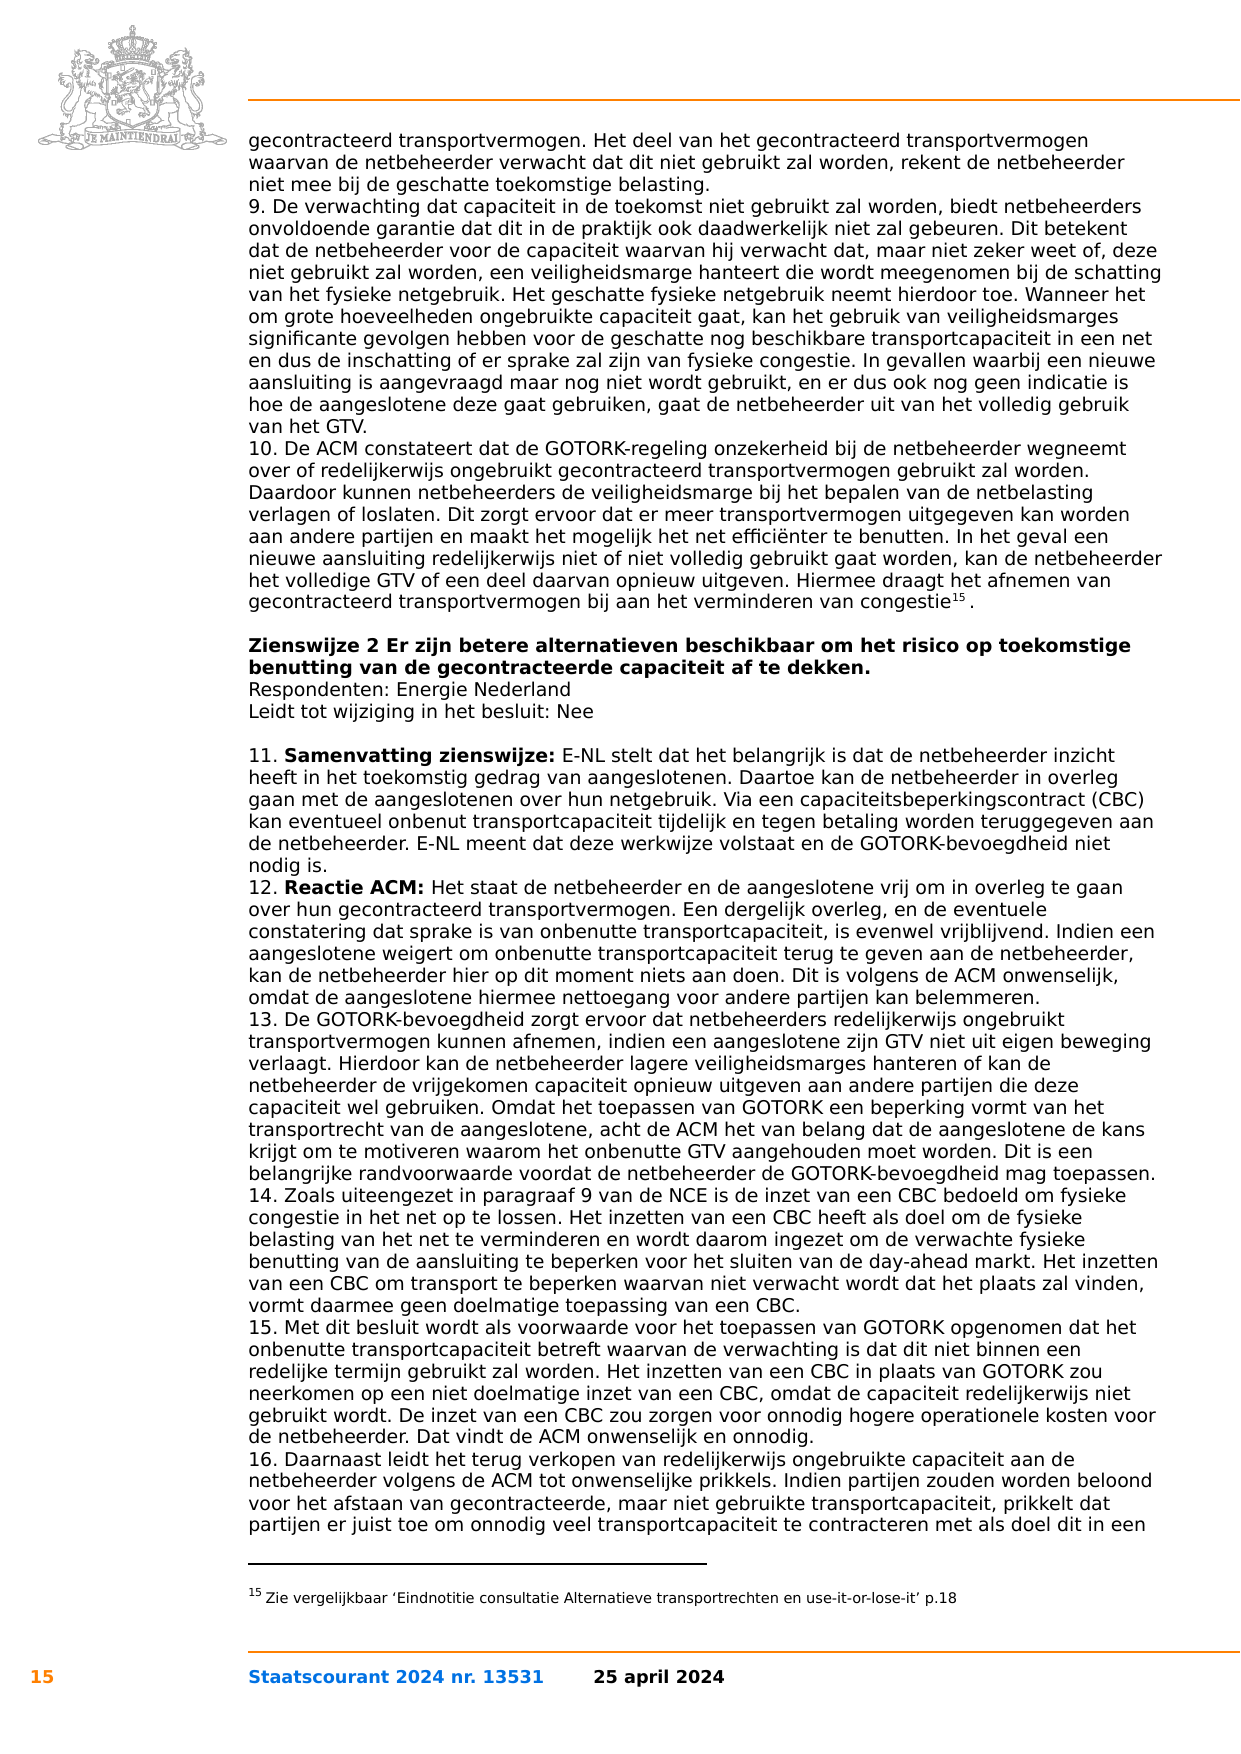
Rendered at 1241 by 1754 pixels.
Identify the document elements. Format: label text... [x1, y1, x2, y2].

text Leidt tot wijziging in het besluit: Nee [248, 701, 1163, 723]
text 10. De ACM constateert dat de GOTORK-regeling onzekerheid bij de netbeheerder wegneemt over of redelijkerwijs ongebruikt gecontracteerd transportvermogen gebruikt zal worden. Daardoor kunnen netbeheerders de veiligheidsmarge bij het bepalen van de netbelasting verlagen of loslaten. Dit zorgt ervoor dat er meer transportvermogen uitgegeven kan worden aan andere partijen en maakt het mogelijk het net efficiënter te benutten. In het geval een nieuwe aansluiting redelijkerwijs niet of niet volledig gebruikt gaat worden, kan de netbeheerder het volledige GTV of een deel daarvan opnieuw uitgeven. Hiermee draagt het afnemen van gecontracteerd transportvermogen bij aan het verminderen van congestie. [248, 438, 1163, 613]
text 11. Samenvatting zienswijze: E-NL stelt dat het belangrijk is dat de netbeheerder inzicht heeft in het toekomstig gedrag van aangeslotenen. Daartoe kan de netbeheerder in overleg gaan met de aangeslotenen over hun netgebruik. Via een capaciteitsbeperkingscontract (CBC) kan eventueel onbenut transportcapaciteit tijdelijk en tegen betaling worden teruggegeven aan de netbeheerder. E-NL meent dat deze werkwijze volstaat en de GOTORK-bevoegdheid niet nodig is. [248, 745, 1163, 877]
text gecontracteerd transportvermogen. Het deel van het gecontracteerd transportvermogen waarvan de netbeheerder verwacht dat dit niet gebruikt zal worden, rekent de netbeheerder niet mee bij de geschatte toekomstige belasting. [248, 130, 1163, 196]
text 13. De GOTORK-bevoegdheid zorgt ervoor dat netbeheerders redelijkerwijs ongebruikt transportvermogen kunnen afnemen, indien een aangeslotene zijn GTV niet uit eigen beweging verlaagt. Hierdoor kan de netbeheerder lagere veiligheidsmarges hanteren of kan de netbeheerder de vrijgekomen capaciteit opnieuw uitgeven aan andere partijen die deze capaciteit wel gebruiken. Omdat het toepassen van GOTORK een beperking vormt van het transportrecht van de aangeslotene, acht de ACM het van belang dat de aangeslotene de kans krijgt om te motiveren waarom het onbenutte GTV aangehouden moet worden. Dit is een belangrijke randvoorwaarde voordat de netbeheerder de GOTORK-bevoegdheid mag toepassen. [248, 1009, 1163, 1185]
text 9. De verwachting dat capaciteit in de toekomst niet gebruikt zal worden, biedt netbeheerders onvoldoende garantie dat dit in de praktijk ook daadwerkelijk niet zal gebeuren. Dit betekent dat de netbeheerder voor de capaciteit waarvan hij verwacht dat, maar niet zeker weet of, deze niet gebruikt zal worden, een veiligheidsmarge hanteert die wordt meegenomen bij de schatting van het fysieke netgebruik. Het geschatte fysieke netgebruik neemt hierdoor toe. Wanneer het om grote hoeveelheden ongebruikte capaciteit gaat, kan het gebruik van veiligheidsmarges significante gevolgen hebben voor de geschatte nog beschikbare transportcapaciteit in een net en dus de inschatting of er sprake zal zijn van fysieke congestie. In gevallen waarbij een nieuwe aansluiting is aangevraagd maar nog niet wordt gebruikt, en er dus ook nog geen indicatie is hoe de aangeslotene deze gaat gebruiken, gaat de netbeheerder uit van het volledig gebruik van het GTV. [248, 196, 1163, 438]
text Zienswijze 2 Er zijn betere alternatieven beschikbaar om het risico op toekomstige benutting van de gecontracteerde capaciteit af te dekken. [248, 635, 1163, 679]
text 12. Reactie ACM: Het staat de netbeheerder en de aangeslotene vrij om in overleg te gaan over hun gecontracteerd transportvermogen. Een dergelijk overleg, en de eventuele constatering dat sprake is van onbenutte transportcapaciteit, is evenwel vrijblijvend. Indien een aangeslotene weigert om onbenutte transportcapaciteit terug te geven aan de netbeheerder, kan de netbeheerder hier op dit moment niets aan doen. Dit is volgens de ACM onwenselijk, omdat de aangeslotene hiermee nettoegang voor andere partijen kan belemmeren. [248, 877, 1163, 1009]
text 14. Zoals uiteengezet in paragraaf 9 van de NCE is de inzet van een CBC bedoeld om fysieke congestie in het net op te lossen. Het inzetten van een CBC heeft als doel om de fysieke belasting van het net te verminderen en wordt daarom ingezet om de verwachte fysieke benutting van de aansluiting te beperken voor het sluiten van de day-ahead markt. Het inzetten van een CBC om transport te beperken waarvan niet verwacht wordt dat het plaats zal vinden, vormt daarmee geen doelmatige toepassing van een CBC. [248, 1185, 1163, 1317]
text Zie vergelijkbaar ‘Eindnotitie consultatie Alternatieve transportrechten en use-it-or-lose-it’ p.18 [248, 1586, 1163, 1608]
text 16. Daarnaast leidt het terug verkopen van redelijkerwijs ongebruikte capaciteit aan de netbeheerder volgens de ACM tot onwenselijke prikkels. Indien partijen zouden worden beloond voor het afstaan van gecontracteerde, maar niet gebruikte transportcapaciteit, prikkelt dat partijen er juist toe om onnodig veel transportcapaciteit te contracteren met als doel dit in een [248, 1448, 1163, 1536]
picture [38, 25, 227, 150]
text 15. Met dit besluit wordt als voorwaarde voor het toepassen van GOTORK opgenomen dat het onbenutte transportcapaciteit betreft waarvan de verwachting is dat dit niet binnen een redelijke termijn gebruikt zal worden. Het inzetten van een CBC in plaats van GOTORK zou neerkomen op een niet doelmatige inzet van een CBC, omdat de capaciteit redelijkerwijs niet gebruikt wordt. De inzet van een CBC zou zorgen voor onnodig hogere operationele kosten voor de netbeheerder. Dat vindt de ACM onwenselijk en onnodig. [248, 1317, 1163, 1448]
text Respondenten: Energie Nederland [248, 679, 1163, 701]
